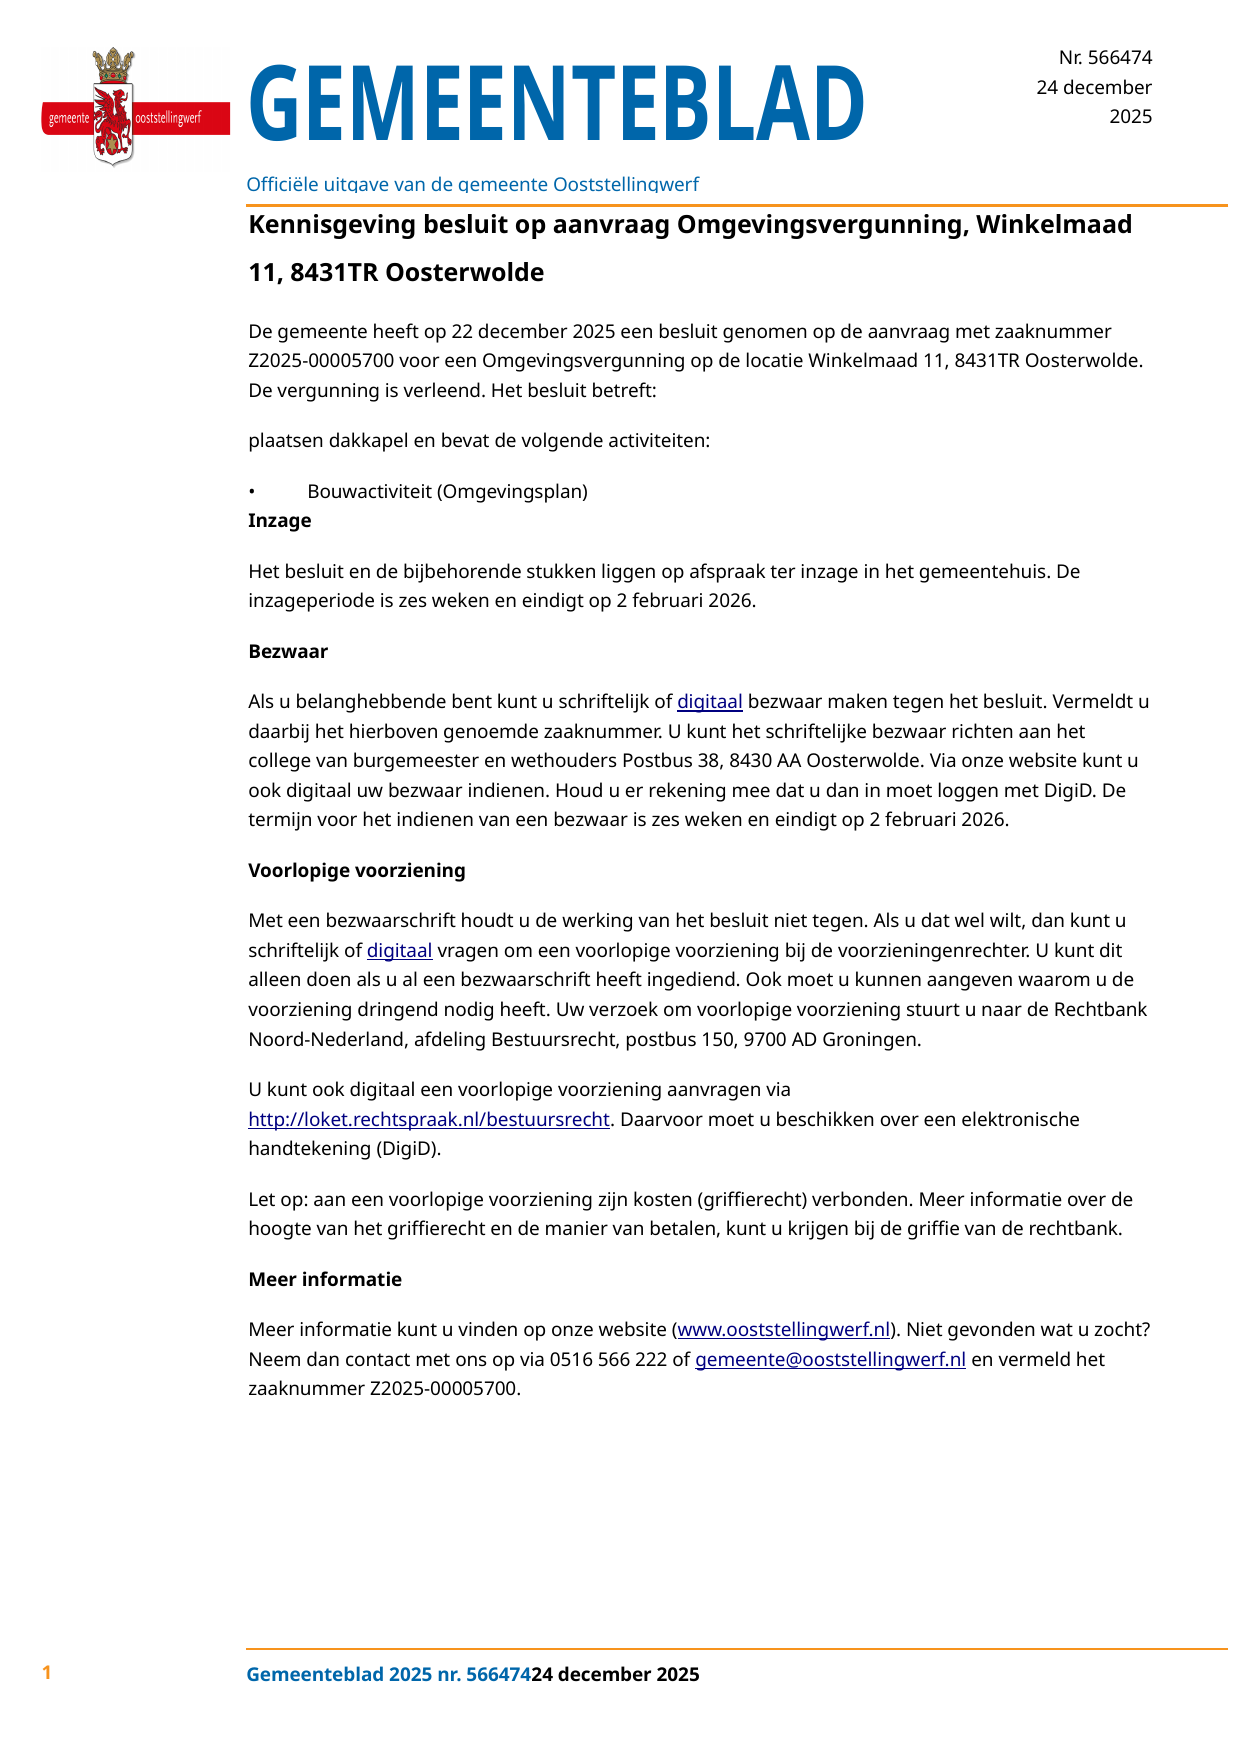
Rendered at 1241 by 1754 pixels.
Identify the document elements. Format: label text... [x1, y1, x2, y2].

text Let op: aan een voorlopige voorziening zijn kosten (griffierecht) verbonden. Meer informatie over de hoogte van het griffierecht en de manier van betalen, kunt u krijgen bij de griffie van de rechtbank. [248, 1186, 1152, 1241]
text Als u belanghebbende bent kunt u schriftelijk of digitaal bezwaar maken tegen het besluit. Vermeldt u daarbij het hierboven genoemde zaaknummer. U kunt het schriftelijke bezwaar richten aan het college van burgemeester en wethouders Postbus 38, 8430 AA Oosterwolde. Via onze website kunt u ook digitaal uw bezwaar indienen. Houd u er rekening mee dat u dan in moet loggen met DigiD. De termijn voor het indienen van een bezwaar is zes weken en eindigt op 2 februari 2026. [248, 688, 1152, 832]
list Bouwactiviteit (Omgevingsplan) [248, 478, 1152, 504]
text U kunt ook digitaal een voorlopige voorziening aanvragen via http://loket.rechtspraak.nl/bestuursrecht. Daarvoor moet u beschikken over een elektronische handtekening (DigiD). [248, 1076, 1152, 1161]
text Kennisgeving besluit op aanvraag Omgevingsvergunning, Winkelmaad 11, 8431TR Oosterwolde [248, 207, 1152, 288]
text Met een bezwaarschrift houdt u de werking van het besluit niet tegen. Als u dat wel wilt, dan kunt u schriftelijk of digitaal vragen om een voorlopige voorziening bij de voorzieningenrechter. U kunt dit alleen doen als u al een bezwaarschrift heeft ingediend. Ook moet u kunnen aangeven waarom u de voorziening dringend nodig heeft. Uw verzoek om voorlopige voorziening stuurt u naar de Rechtbank Noord-Nederland, afdeling Bestuursrecht, postbus 150, 9700 AD Groningen. [248, 907, 1152, 1052]
text Voorlopige voorziening [248, 857, 1152, 883]
text De gemeente heeft op 22 december 2025 een besluit genomen op de aanvraag met zaaknummer Z2025-00005700 voor een Omgevingsvergunning op de locatie Winkelmaad 11, 8431TR Oosterwolde. De vergunning is verleend. Het besluit betreft: [248, 318, 1152, 403]
text Bezwaar [248, 638, 1152, 664]
text Inzage [248, 507, 1152, 533]
text Meer informatie kunt u vinden op onze website (www.ooststellingwerf.nl). Niet gevonden wat u zocht? Neem dan contact met ons op via 0516 566 222 of gemeente@ooststellingwerf.nl en vermeld het zaaknummer Z2025-00005700. [248, 1316, 1152, 1401]
text plaatsen dakkapel en bevat de volgende activiteiten: [248, 427, 1152, 453]
picture [41, 47, 231, 172]
text Meer informatie [248, 1266, 1152, 1292]
text Het besluit en de bijbehorende stukken liggen op afspraak ter inzage in het gemeentehuis. De inzageperiode is zes weken en eindigt op 2 februari 2026. [248, 558, 1152, 613]
